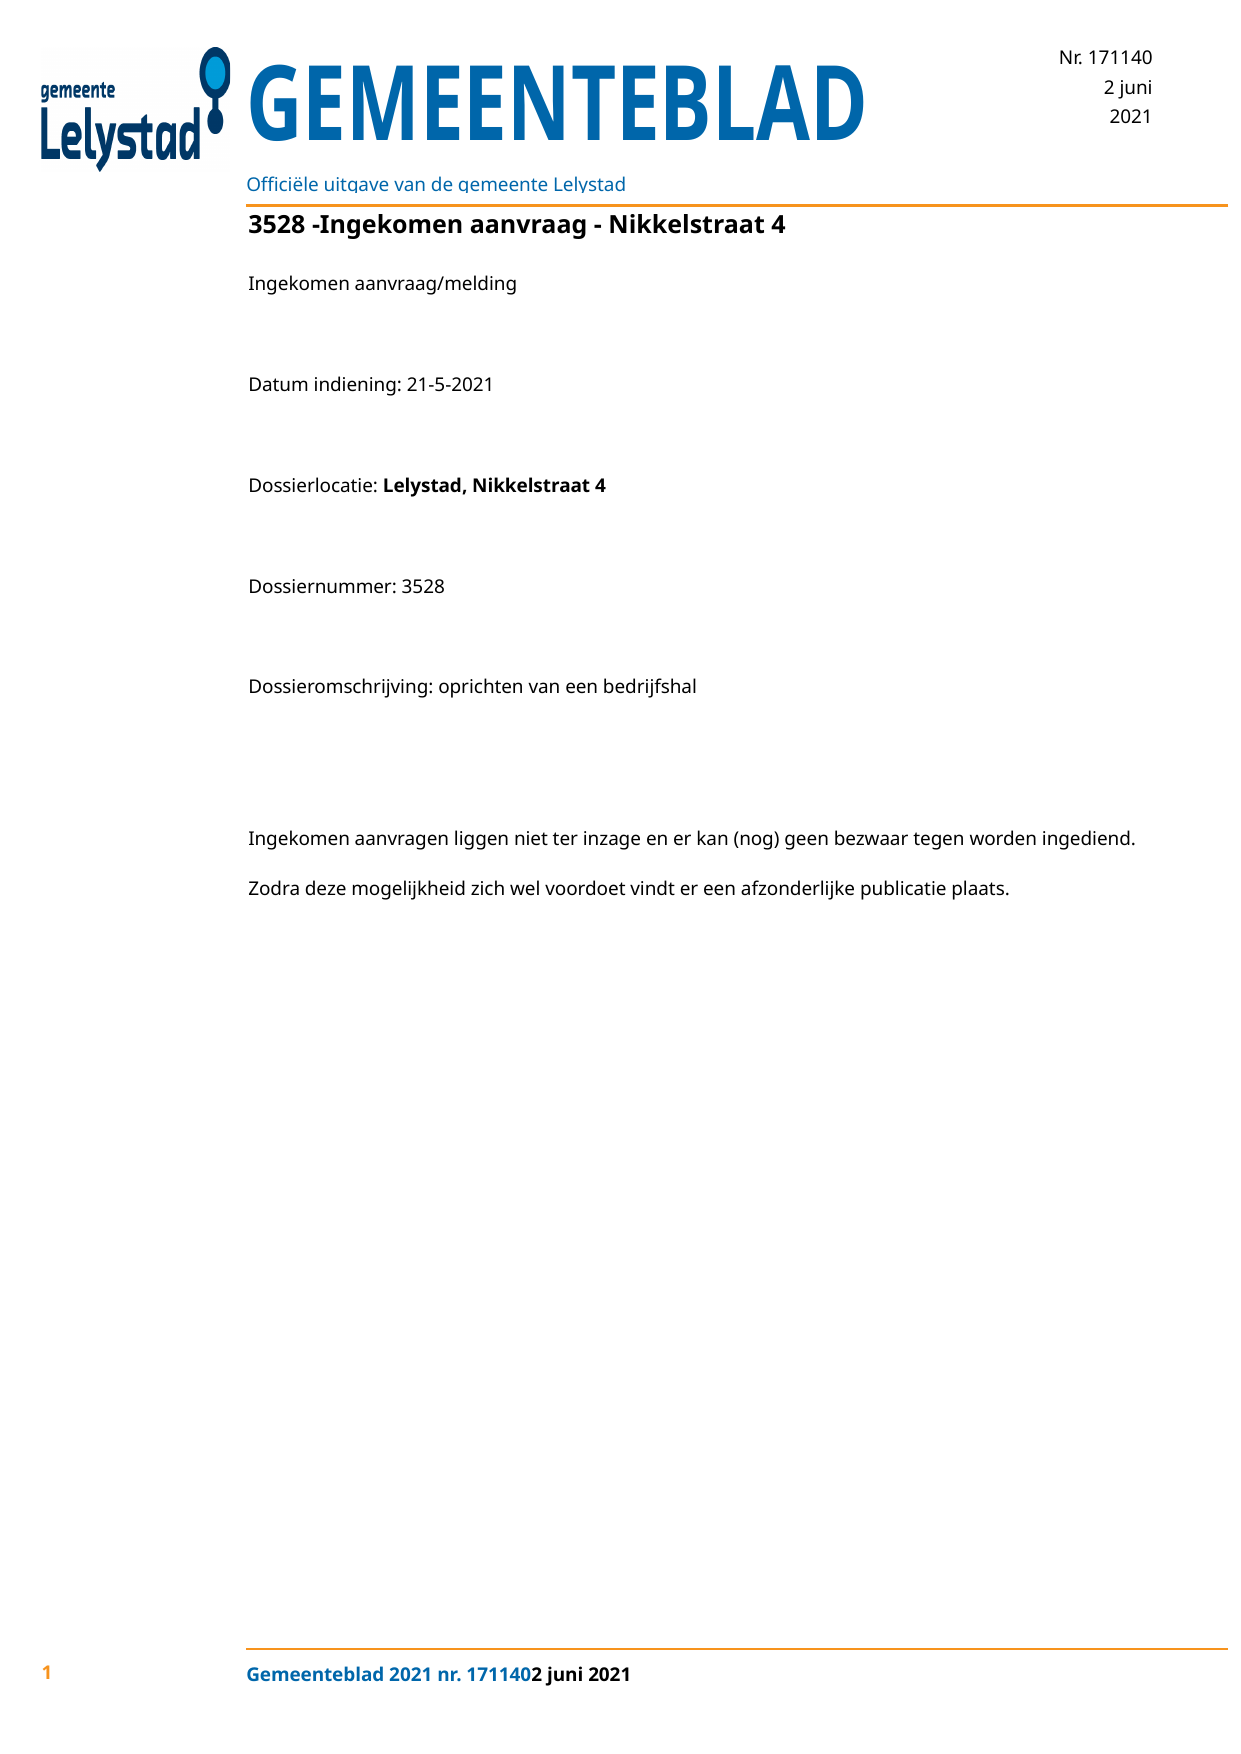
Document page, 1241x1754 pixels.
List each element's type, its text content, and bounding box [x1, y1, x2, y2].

text Ingekomen aanvragen liggen niet ter inzage en er kan (nog) geen bezwaar tegen worden ingediend. [248, 825, 1152, 851]
text 3528 -Ingekomen aanvraag - Nikkelstraat 4 [248, 207, 1152, 241]
text Datum indiening: 21-5-2021 [248, 371, 1152, 397]
picture [41, 47, 231, 172]
text Dossiernummer: 3528 [248, 573, 1152, 598]
text Dossieromschrijving: oprichten van een bedrijfshal [248, 674, 1152, 699]
text Ingekomen aanvraag/melding [248, 270, 1152, 296]
text Zodra deze mogelijkheid zich wel voordoet vindt er een afzonderlijke publicatie plaats. [248, 875, 1152, 901]
text Dossierlocatie: Lelystad, Nikkelstraat 4 [248, 472, 1152, 498]
